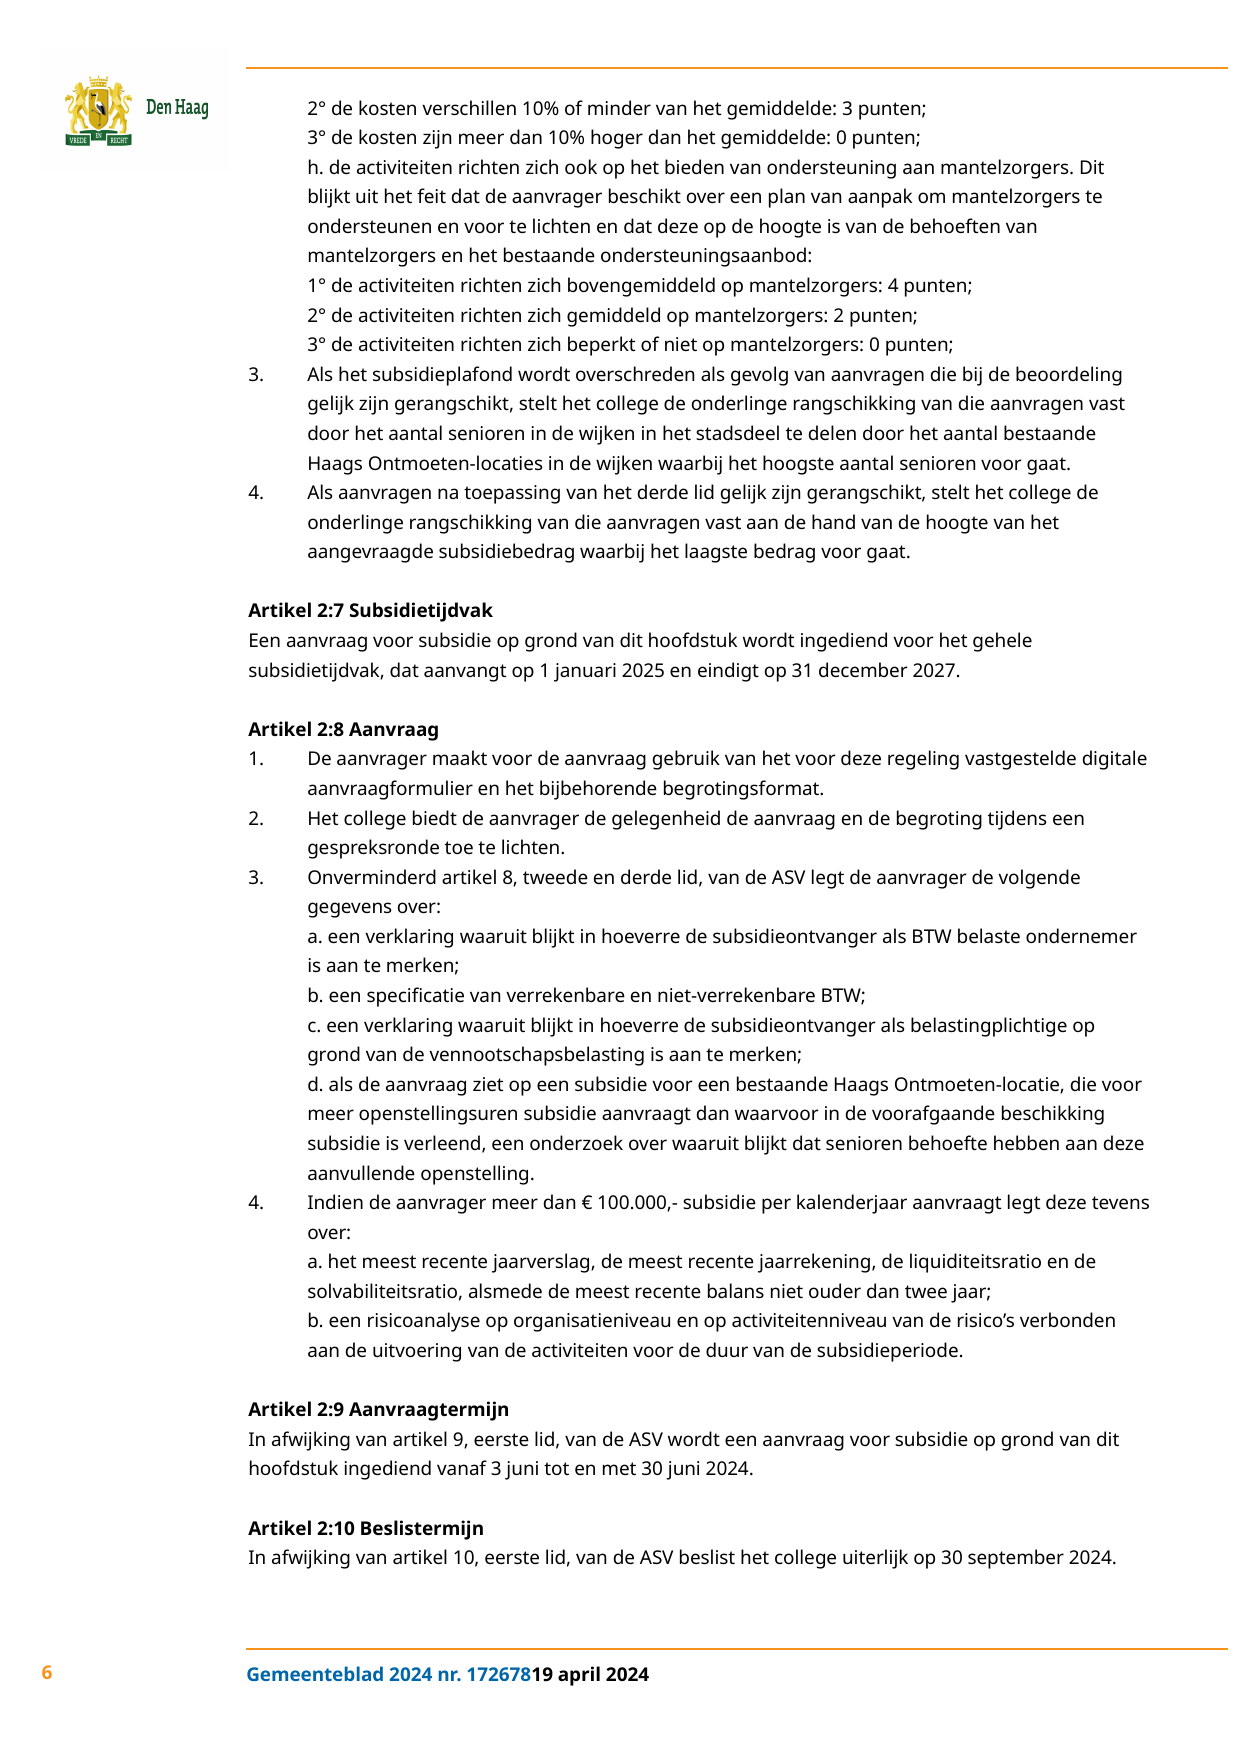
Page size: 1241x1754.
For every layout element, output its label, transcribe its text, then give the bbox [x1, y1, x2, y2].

text Artikel 2:9 Aanvraagtermijn [248, 1396, 1152, 1422]
list c. een verklaring waaruit blijkt in hoeverre de subsidieontvanger als belastingplichtige op grond van de vennootschapsbelasting is aan te merken; [248, 1012, 1152, 1067]
text Artikel 2:7 Subsidietijdvak [248, 598, 1152, 623]
picture [41, 47, 231, 172]
list De aanvrager maakt voor de aanvraag gebruik van het voor deze regeling vastgestelde digitale aanvraagformulier en het bijbehorende begrotingsformat. [248, 746, 1152, 801]
list 3° de activiteiten richten zich beperkt of niet op mantelzorgers: 0 punten; [248, 331, 1152, 357]
list 2° de activiteiten richten zich gemiddeld op mantelzorgers: 2 punten; [248, 302, 1152, 328]
list Als aanvragen na toepassing van het derde lid gelijk zijn gerangschikt, stelt het college de onderlinge rangschikking van die aanvragen vast aan de hand van de hoogte van het aangevraagde subsidiebedrag waarbij het laagste bedrag voor gaat. [248, 479, 1152, 564]
list a. een verklaring waaruit blijkt in hoeverre de subsidieontvanger als BTW belaste ondernemer is aan te merken; [248, 923, 1152, 978]
list b. een risicoanalyse op organisatieniveau en op activiteitenniveau van de risico’s verbonden aan de uitvoering van de activiteiten voor de duur van de subsidieperiode. [248, 1308, 1152, 1363]
list d. als de aanvraag ziet op een subsidie voor een bestaande Haags Ontmoeten-locatie, die voor meer openstellingsuren subsidie aanvraagt dan waarvoor in de voorafgaande beschikking subsidie is verleend, een onderzoek over waaruit blijkt dat senioren behoefte hebben aan deze aanvullende openstelling. [248, 1071, 1152, 1186]
text Artikel 2:10 Beslistermijn [248, 1515, 1152, 1541]
list 3° de kosten zijn meer dan 10% hoger dan het gemiddelde: 0 punten; [248, 124, 1152, 150]
text Een aanvraag voor subsidie op grond van dit hoofdstuk wordt ingediend voor het gehele subsidietijdvak, dat aanvangt op 1 januari 2025 en eindigt op 31 december 2027. [248, 627, 1152, 683]
text Artikel 2:8 Aanvraag [248, 716, 1152, 742]
list b. een specificatie van verrekenbare en niet-verrekenbare BTW; [248, 982, 1152, 1008]
list 2° de kosten verschillen 10% of minder van het gemiddelde: 3 punten; [248, 95, 1152, 121]
list h. de activiteiten richten zich ook op het bieden van ondersteuning aan mantelzorgers. Dit blijkt uit het feit dat de aanvrager beschikt over een plan van aanpak om mantelzorgers te ondersteunen en voor te lichten en dat deze op de hoogte is van de behoeften van mantelzorgers en het bestaande ondersteuningsaanbod: [248, 154, 1152, 268]
list Onverminderd artikel 8, tweede en derde lid, van de ASV legt de aanvrager de volgende gegevens over: [248, 864, 1152, 919]
list Het college biedt de aanvrager de gelegenheid de aanvraag en de begroting tijdens een gespreksronde toe te lichten. [248, 805, 1152, 860]
text In afwijking van artikel 9, eerste lid, van de ASV wordt een aanvraag voor subsidie op grond van dit hoofdstuk ingediend vanaf 3 juni tot en met 30 juni 2024. [248, 1426, 1152, 1481]
list Indien de aanvrager meer dan € 100.000,- subsidie per kalenderjaar aanvraagt legt deze tevens over: [248, 1189, 1152, 1245]
text In afwijking van artikel 10, eerste lid, van de ASV beslist het college uiterlijk op 30 september 2024. [248, 1544, 1152, 1570]
list Als het subsidieplafond wordt overschreden als gevolg van aanvragen die bij de beoordeling gelijk zijn gerangschikt, stelt het college de onderlinge rangschikking van die aanvragen vast door het aantal senioren in de wijken in het stadsdeel te delen door het aantal bestaande Haags Ontmoeten-locaties in de wijken waarbij het hoogste aantal senioren voor gaat. [248, 361, 1152, 476]
list 1° de activiteiten richten zich bovengemiddeld op mantelzorgers: 4 punten; [248, 272, 1152, 298]
list a. het meest recente jaarverslag, de meest recente jaarrekening, de liquiditeitsratio en de solvabiliteitsratio, alsmede de meest recente balans niet ouder dan twee jaar; [248, 1248, 1152, 1304]
